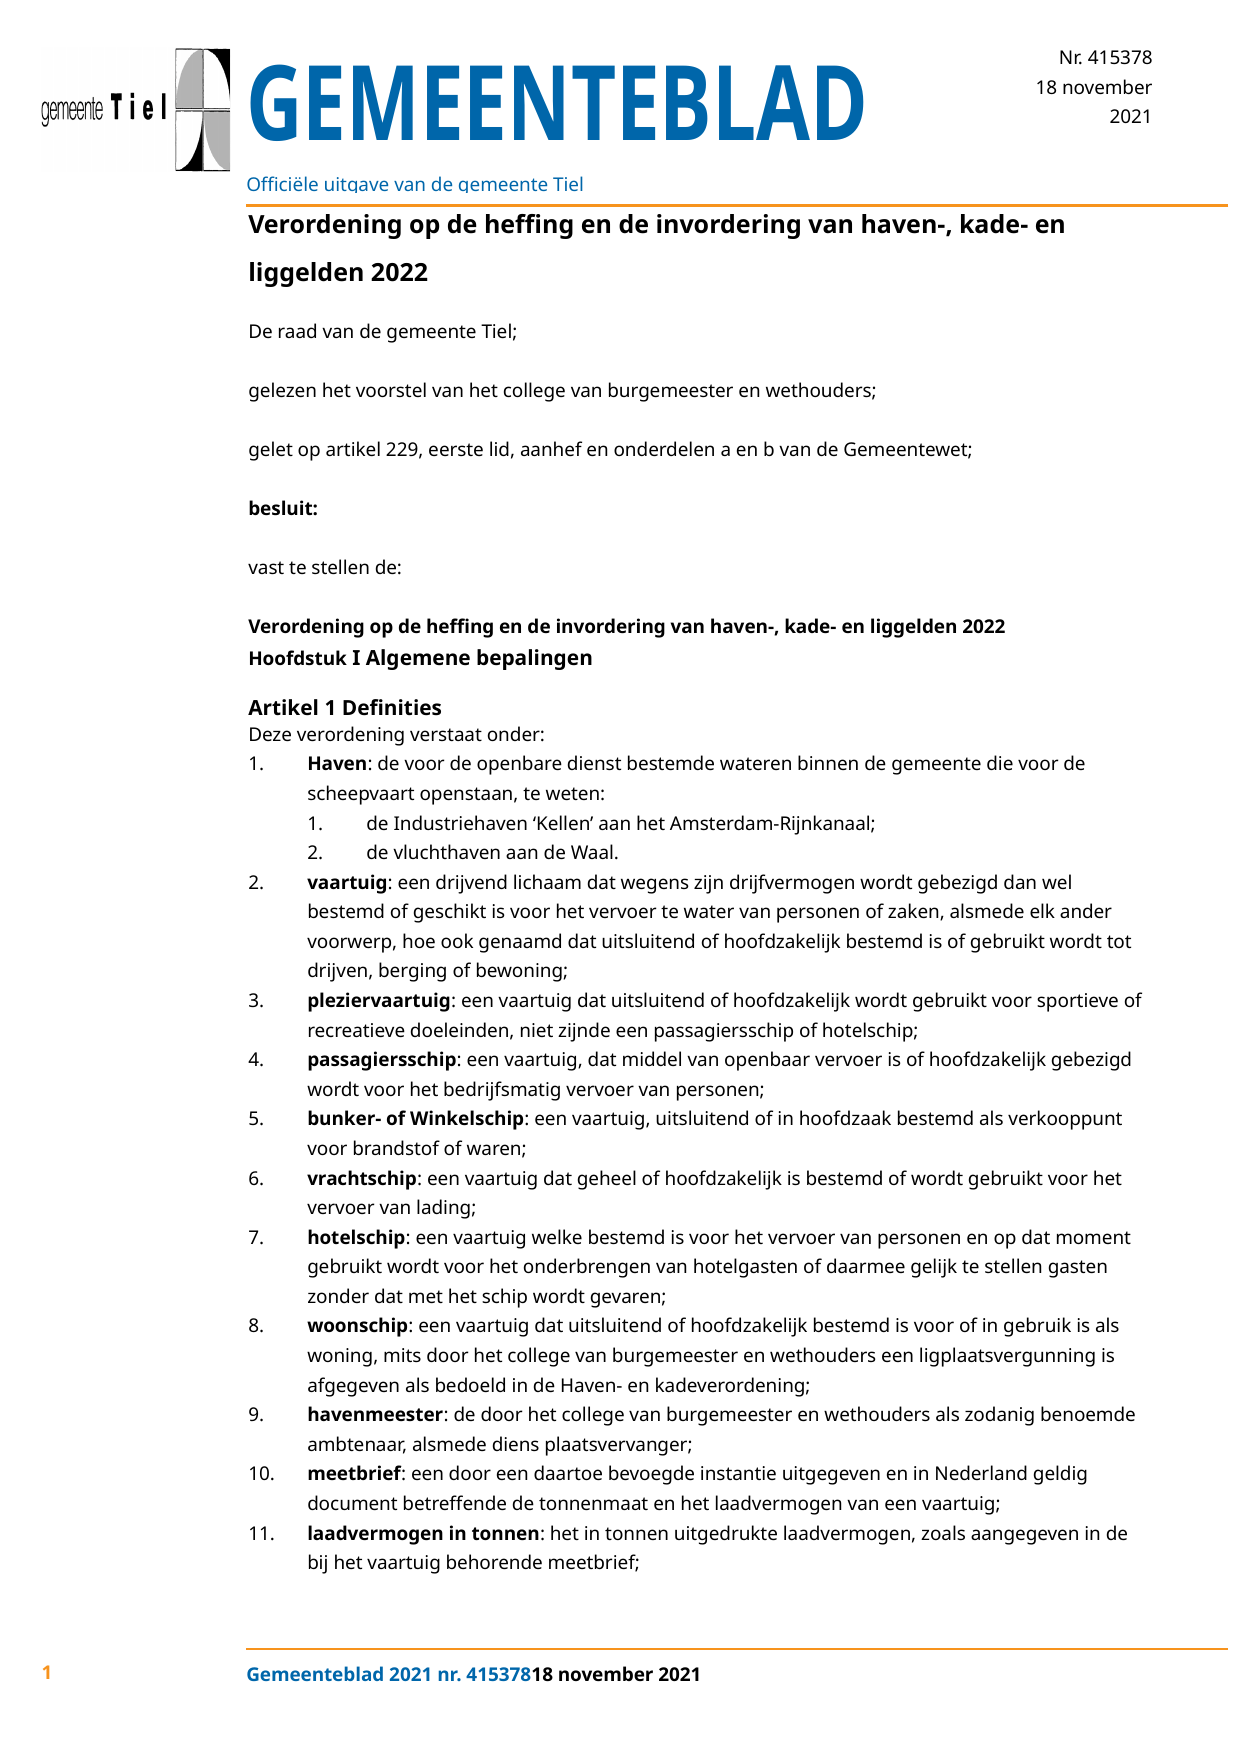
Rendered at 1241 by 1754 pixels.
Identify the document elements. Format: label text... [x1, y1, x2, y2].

list de vluchthaven aan de Waal. [307, 839, 1152, 865]
text vast te stellen de: [248, 554, 1152, 580]
text Artikel 1 Definities [248, 693, 1152, 721]
text Verordening op de heffing en de invordering van haven-, kade- en liggelden 2022 [248, 207, 1152, 288]
text gelet op artikel 229, eerste lid, aanhef en onderdelen a en b van de Gemeentewet; [248, 436, 1152, 462]
list Haven: de voor de openbare dienst bestemde wateren binnen de gemeente die voor de scheepvaart openstaan, te weten: [248, 751, 1152, 806]
list meetbrief: een door een daartoe bevoegde instantie uitgegeven en in Nederland geldig document betreffende de tonnenmaat en het laadvermogen van een vaartuig; [248, 1461, 1152, 1516]
text Deze verordening verstaat onder: [248, 721, 1152, 747]
list vaartuig: een drijvend lichaam dat wegens zijn drijfvermogen wordt gebezigd dan wel bestemd of geschikt is voor het vervoer te water van personen of zaken, alsmede elk ander voorwerp, hoe ook genaamd dat uitsluitend of hoofdzakelijk bestemd is of gebruikt wordt tot drijven, berging of bewoning; [248, 869, 1152, 983]
list laadvermogen in tonnen: het in tonnen uitgedrukte laadvermogen, zoals aangegeven in de bij het vaartuig behorende meetbrief; [248, 1520, 1152, 1575]
list havenmeester: de door het college van burgemeester en wethouders als zodanig benoemde ambtenaar, alsmede diens plaatsvervanger; [248, 1401, 1152, 1457]
text De raad van de gemeente Tiel; [248, 318, 1152, 344]
text besluit: [248, 495, 1152, 521]
text Hoofdstuk I Algemene bepalingen [248, 643, 1152, 672]
text Verordening op de heffing en de invordering van haven-, kade- en liggelden 2022 [248, 614, 1152, 639]
list de Industriehaven ‘Kellen’ aan het Amsterdam-Rijnkanaal; [307, 810, 1152, 836]
list vrachtschip: een vaartuig dat geheel of hoofdzakelijk is bestemd of wordt gebruikt voor het vervoer van lading; [248, 1165, 1152, 1220]
list hotelschip: een vaartuig welke bestemd is voor het vervoer van personen en op dat moment gebruikt wordt voor het onderbrengen van hotelgasten of daarmee gelijk te stellen gasten zonder dat met het schip wordt gevaren; [248, 1224, 1152, 1309]
list woonschip: een vaartuig dat uitsluitend of hoofdzakelijk bestemd is voor of in gebruik is als woning, mits door het college van burgemeester en wethouders een ligplaatsvergunning is afgegeven als bedoeld in de Haven- en kadeverordening; [248, 1313, 1152, 1398]
list passagiersschip: een vaartuig, dat middel van openbaar vervoer is of hoofdzakelijk gebezigd wordt voor het bedrijfsmatig vervoer van personen; [248, 1046, 1152, 1102]
picture [41, 47, 231, 172]
list pleziervaartuig: een vaartuig dat uitsluitend of hoofdzakelijk wordt gebruikt voor sportieve of recreatieve doeleinden, niet zijnde een passagiersschip of hotelschip; [248, 987, 1152, 1043]
list bunker- of Winkelschip: een vaartuig, uitsluitend of in hoofdzaak bestemd als verkooppunt voor brandstof of waren; [248, 1106, 1152, 1161]
text gelezen het voorstel van het college van burgemeester en wethouders; [248, 377, 1152, 403]
